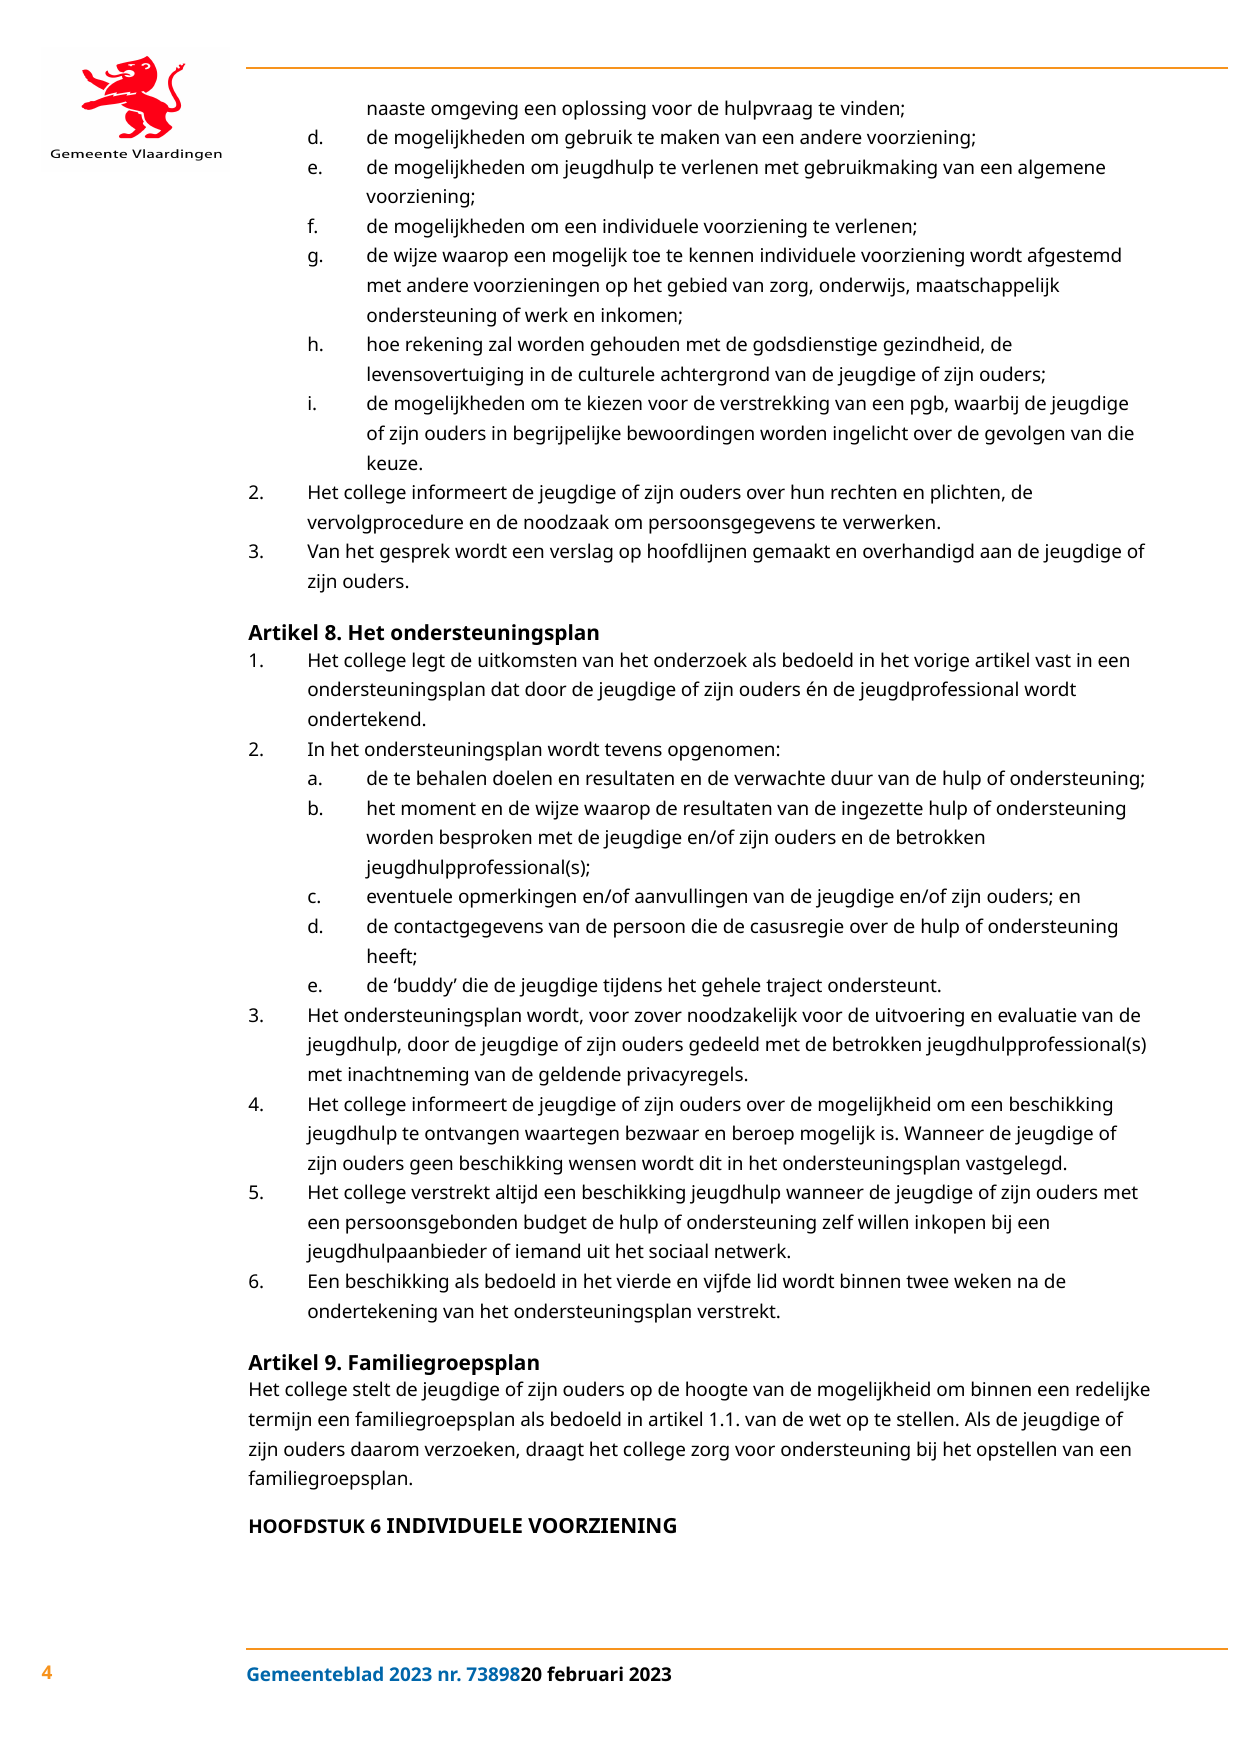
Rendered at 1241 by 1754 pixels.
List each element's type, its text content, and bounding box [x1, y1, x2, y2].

text Artikel 8. Het ondersteuningsplan [248, 618, 1152, 647]
list Een beschikking als bedoeld in het vierde en vijfde lid wordt binnen twee weken na de ondertekening van het ondersteuningsplan verstrekt. [248, 1268, 1152, 1323]
list de te behalen doelen en resultaten en de verwachte duur van de hulp of ondersteuning; [307, 765, 1152, 791]
text HOOFDSTUK 6 INDIVIDUELE VOORZIENING [248, 1511, 1152, 1539]
list In het ondersteuningsplan wordt tevens opgenomen: [248, 736, 1152, 761]
list de mogelijkheden om een individuele voorziening te verlenen; [307, 213, 1152, 239]
list de mogelijkheden om te kiezen voor de verstrekking van een pgb, waarbij de jeugdige of zijn ouders in begrijpelijke bewoordingen worden ingelicht over de gevolgen van die keuze. [307, 391, 1152, 476]
list de contactgegevens van de persoon die de casusregie over de hulp of ondersteuning heeft; [307, 913, 1152, 968]
list eventuele opmerkingen en/of aanvullingen van de jeugdige en/of zijn ouders; en [307, 884, 1152, 909]
list naaste omgeving een oplossing voor de hulpvraag te vinden; [307, 95, 1152, 121]
list de mogelijkheden om gebruik te maken van een andere voorziening; [307, 124, 1152, 150]
list Het college informeert de jeugdige of zijn ouders over de mogelijkheid om een beschikking jeugdhulp te ontvangen waartegen bezwaar en beroep mogelijk is. Wanneer de jeugdige of zijn ouders geen beschikking wensen wordt dit in het ondersteuningsplan vastgelegd. [248, 1091, 1152, 1176]
list de ‘buddy’ die de jeugdige tijdens het gehele traject ondersteunt. [307, 972, 1152, 998]
list het moment en de wijze waarop de resultaten van de ingezette hulp of ondersteuning worden besproken met de jeugdige en/of zijn ouders en de betrokken jeugdhulpprofessional(s); [307, 795, 1152, 880]
list hoe rekening zal worden gehouden met de godsdienstige gezindheid, de levensovertuiging in de culturele achtergrond van de jeugdige of zijn ouders; [307, 331, 1152, 387]
list Het college verstrekt altijd een beschikking jeugdhulp wanneer de jeugdige of zijn ouders met een persoonsgebonden budget de hulp of ondersteuning zelf willen inkopen bij een jeugdhulpaanbieder of iemand uit het sociaal netwerk. [248, 1179, 1152, 1264]
picture [41, 47, 231, 172]
list Van het gesprek wordt een verslag op hoofdlijnen gemaakt en overhandigd aan de jeugdige of zijn ouders. [248, 538, 1152, 594]
text Het college stelt de jeugdige of zijn ouders op de hoogte van de mogelijkheid om binnen een redelijke termijn een familiegroepsplan als bedoeld in artikel 1.1. van de wet op te stellen. Als de jeugdige of zijn ouders daarom verzoeken, draagt het college zorg voor ondersteuning bij het opstellen van een familiegroepsplan. [248, 1377, 1152, 1491]
list de wijze waarop een mogelijk toe te kennen individuele voorziening wordt afgestemd met andere voorzieningen op het gebied van zorg, onderwijs, maatschappelijk ondersteuning of werk en inkomen; [307, 243, 1152, 328]
list Het ondersteuningsplan wordt, voor zover noodzakelijk voor de uitvoering en evaluatie van de jeugdhulp, door de jeugdige of zijn ouders gedeeld met de betrokken jeugdhulpprofessional(s) met inachtneming van de geldende privacyregels. [248, 1002, 1152, 1087]
list Het college legt de uitkomsten van het onderzoek als bedoeld in het vorige artikel vast in een ondersteuningsplan dat door de jeugdige of zijn ouders én de jeugdprofessional wordt ondertekend. [248, 647, 1152, 732]
text Artikel 9. Familiegroepsplan [248, 1348, 1152, 1377]
list Het college informeert de jeugdige of zijn ouders over hun rechten en plichten, de vervolgprocedure en de noodzaak om persoonsgegevens te verwerken. [248, 479, 1152, 535]
list de mogelijkheden om jeugdhulp te verlenen met gebruikmaking van een algemene voorziening; [307, 154, 1152, 209]
